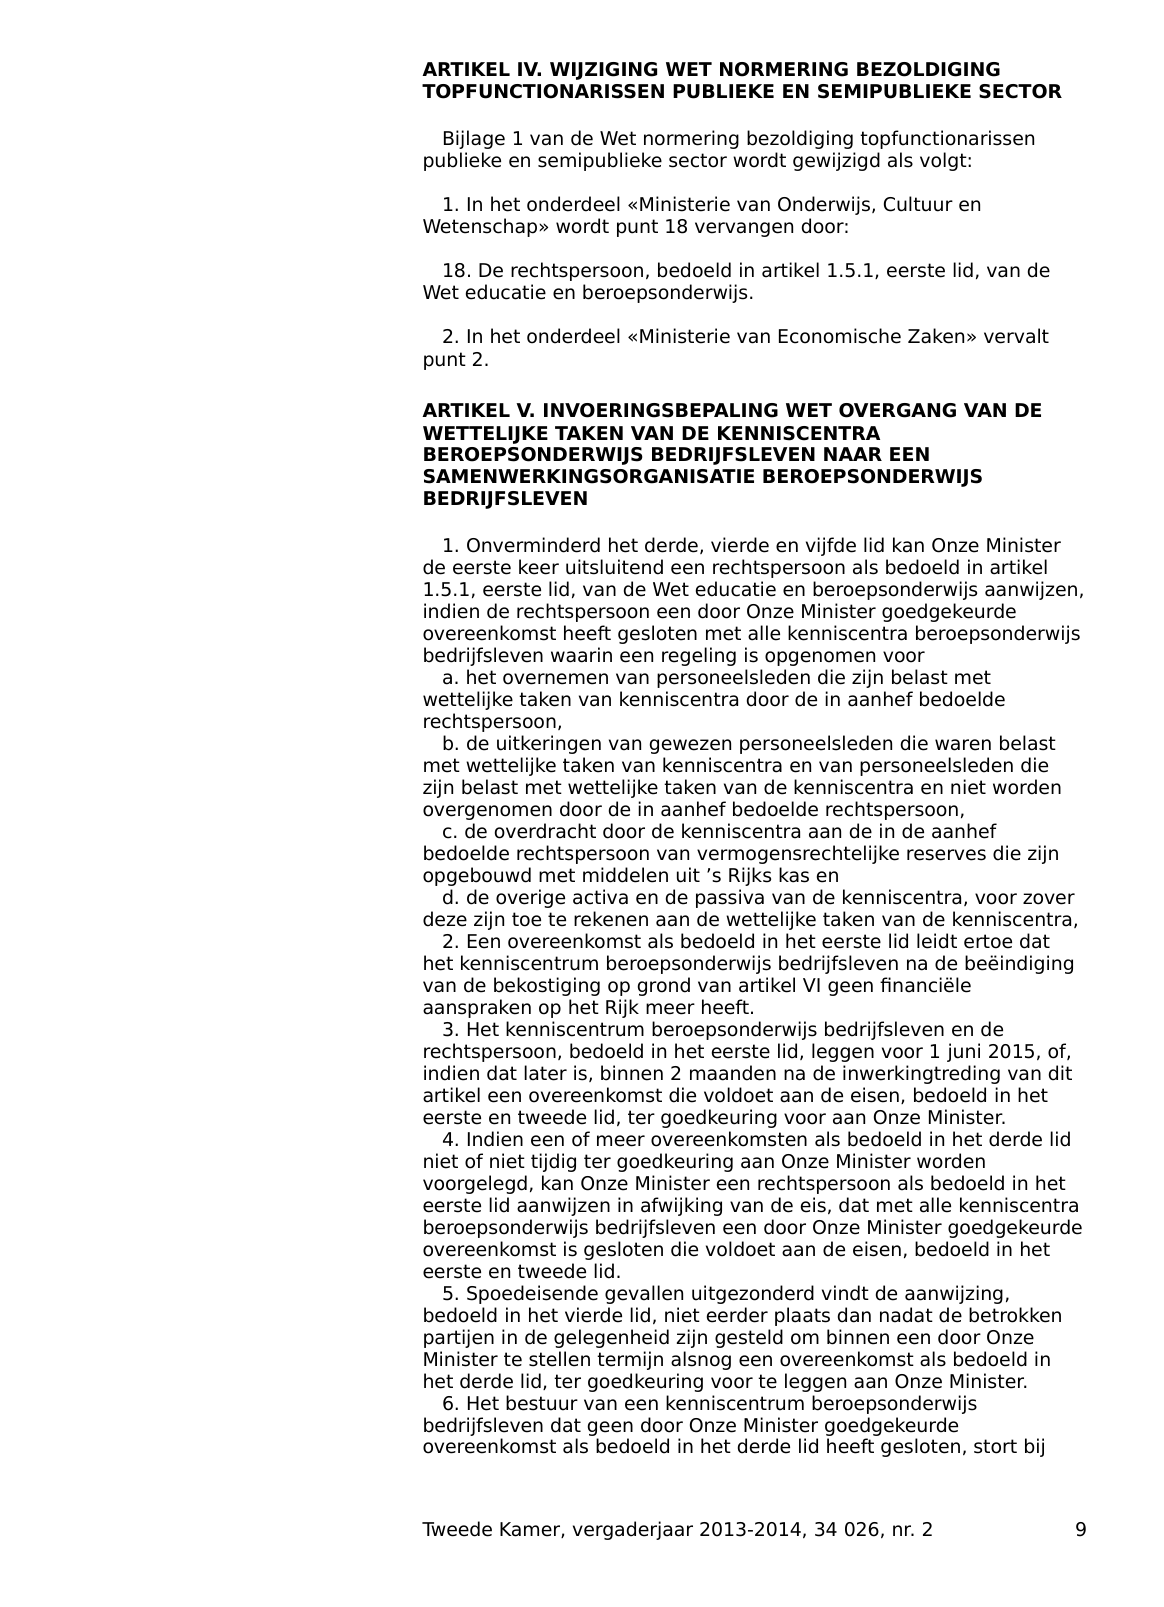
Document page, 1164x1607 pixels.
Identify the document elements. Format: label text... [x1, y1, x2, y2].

subtitle ARTIKEL IV. WIJZIGING WET NORMERING BEZOLDIGING TOPFUNCTIONARISSEN PUBLIEKE EN SEMIPUBLIEKE SECTOR [422, 59, 1087, 103]
text 5. Spoedeisende gevallen uitgezonderd vindt de aanwijzing, bedoeld in het vierde lid, niet eerder plaats dan nadat de betrokken partijen in de gelegenheid zijn gesteld om binnen een door Onze Minister te stellen termijn alsnog een overeenkomst als bedoeld in het derde lid, ter goedkeuring voor te leggen aan Onze Minister. [422, 1283, 1087, 1392]
text 6. Het bestuur van een kenniscentrum beroepsonderwijs bedrijfsleven dat geen door Onze Minister goedgekeurde overeenkomst als bedoeld in het derde lid heeft gesloten, stort bij [422, 1392, 1087, 1458]
text 3. Het kenniscentrum beroepsonderwijs bedrijfsleven en de rechtspersoon, bedoeld in het eerste lid, leggen voor 1 juni 2015, of, indien dat later is, binnen 2 maanden na de inwerkingtreding van dit artikel een overeenkomst die voldoet aan de eisen, bedoeld in het eerste en tweede lid, ter goedkeuring voor aan Onze Minister. [422, 1019, 1087, 1129]
text 2. Een overeenkomst als bedoeld in het eerste lid leidt ertoe dat het kenniscentrum beroepsonderwijs bedrijfsleven na de beëindiging van de bekostiging op grond van artikel VI geen financiële aanspraken op het Rijk meer heeft. [422, 931, 1087, 1019]
text 4. Indien een of meer overeenkomsten als bedoeld in het derde lid niet of niet tijdig ter goedkeuring aan Onze Minister worden voorgelegd, kan Onze Minister een rechtspersoon als bedoeld in het eerste lid aanwijzen in afwijking van de eis, dat met alle kenniscentra beroepsonderwijs bedrijfsleven een door Onze Minister goedgekeurde overeenkomst is gesloten die voldoet aan de eisen, bedoeld in het eerste en tweede lid. [422, 1129, 1087, 1283]
subtitle ARTIKEL V. INVOERINGSBEPALING WET OVERGANG VAN DE WETTELIJKE TAKEN VAN DE KENNISCENTRA BEROEPSONDERWIJS BEDRIJFSLEVEN NAAR EEN SAMENWERKINGSORGANISATIE BEROEPSONDERWIJS BEDRIJFSLEVEN [422, 400, 1087, 510]
text a. het overnemen van personeelsleden die zijn belast met wettelijke taken van kenniscentra door de in aanhef bedoelde rechtspersoon, [422, 667, 1087, 733]
text 1. In het onderdeel «Ministerie van Onderwijs, Cultuur en Wetenschap» wordt punt 18 vervangen door: [422, 194, 1087, 238]
text c. de overdracht door de kenniscentra aan de in de aanhef bedoelde rechtspersoon van vermogensrechtelijke reserves die zijn opgebouwd met middelen uit ’s Rijks kas en [422, 821, 1087, 887]
text 2. In het onderdeel «Ministerie van Economische Zaken» vervalt punt 2. [422, 326, 1087, 370]
text 1. Onverminderd het derde, vierde en vijfde lid kan Onze Minister de eerste keer uitsluitend een rechtspersoon als bedoeld in artikel 1.5.1, eerste lid, van de Wet educatie en beroepsonderwijs aanwijzen, indien de rechtspersoon een door Onze Minister goedgekeurde overeenkomst heeft gesloten met alle kenniscentra beroepsonderwijs bedrijfsleven waarin een regeling is opgenomen voor [422, 535, 1087, 667]
text d. de overige activa en de passiva van de kenniscentra, voor zover deze zijn toe te rekenen aan de wettelijke taken van de kenniscentra, [422, 887, 1087, 931]
text 18. De rechtspersoon, bedoeld in artikel 1.5.1, eerste lid, van de Wet educatie en beroepsonderwijs. [422, 260, 1087, 304]
text Bijlage 1 van de Wet normering bezoldiging topfunctionarissen publieke en semipublieke sector wordt gewijzigd als volgt: [422, 128, 1087, 172]
text b. de uitkeringen van gewezen personeelsleden die waren belast met wettelijke taken van kenniscentra en van personeelsleden die zijn belast met wettelijke taken van de kenniscentra en niet worden overgenomen door de in aanhef bedoelde rechtspersoon, [422, 733, 1087, 821]
